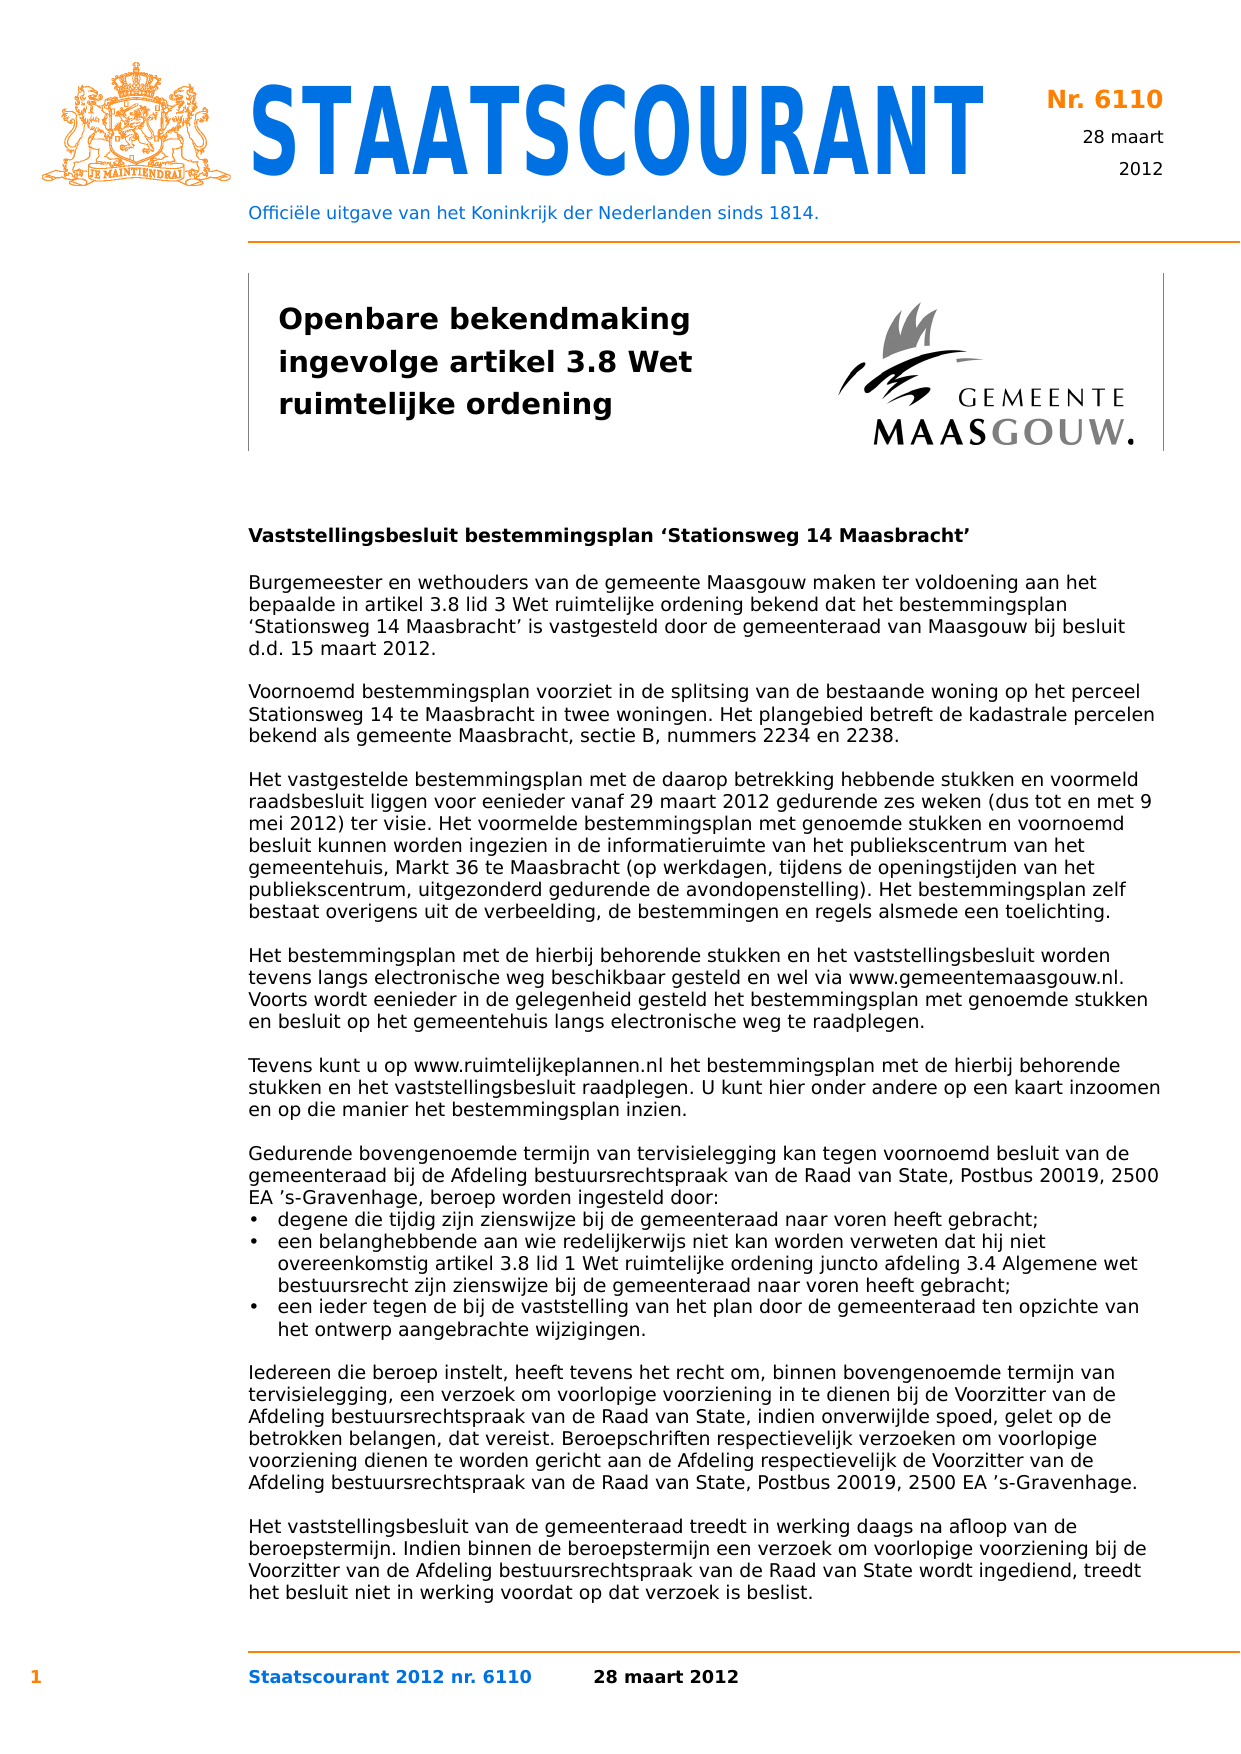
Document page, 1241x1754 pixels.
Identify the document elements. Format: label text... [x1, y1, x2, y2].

text Burgemeester en wethouders van de gemeente Maasgouw maken ter voldoening aan het bepaalde in artikel 3.8 lid 3 Wet ruimtelijke ordening bekend dat het bestemmingsplan ‘Stationsweg 14 Maasbracht’ is vastgesteld door de gemeenteraad van Maasgouw bij besluit d.d. 15 maart 2012. [248, 572, 1163, 659]
text Het vastgestelde bestemmingsplan met de daarop betrekking hebbende stukken en voormeld raadsbesluit liggen voor eenieder vanaf 29 maart 2012 gedurende zes weken (dus tot en met 9 mei 2012) ter visie. Het voormelde bestemmingsplan met genoemde stukken en voornoemd besluit kunnen worden ingezien in de informatieruimte van het publiekscentrum van het gemeentehuis, Markt 36 te Maasbracht (op werkdagen, tijdens de openingstijden van het publiekscentrum, uitgezonderd gedurende de avondopenstelling). Het bestemmingsplan zelf bestaat overigens uit de verbeelding, de bestemmingen en regels alsmede een toelichting. [248, 769, 1163, 923]
table_cell 2012 [998, 153, 1240, 203]
table_cell Officiële uitgave van het Koninkrijk der Nederlanden sinds 1814. [248, 203, 1240, 241]
text Gedurende bovengenoemde termijn van tervisielegging kan tegen voornoemd besluit van de gemeenteraad bij de Afdeling bestuursrechtspraak van de Raad van State, Postbus 20019, 2500 EA ’s-Gravenhage, beroep worden ingesteld door: [248, 1143, 1163, 1208]
table_cell 28 maart [998, 121, 1240, 153]
table_header STAATSCOURANT [248, 62, 998, 203]
picture [41, 62, 231, 186]
text Iedereen die beroep instelt, heeft tevens het recht om, binnen bovengenoemde termijn van tervisielegging, een verzoek om voorlopige voorziening in te dienen bij de Voorzitter van de Afdeling bestuursrechtspraak van de Raad van State, indien onverwijlde spoed, gelet op de betrokken belangen, dat vereist. Beroepschriften respectievelijk verzoeken om voorlopige voorziening dienen te worden gericht aan de Afdeling respectievelijk de Voorzitter van de Afdeling bestuursrechtspraak van de Raad van State, Postbus 20019, 2500 EA ’s-Gravenhage. [248, 1362, 1163, 1494]
picture [838, 302, 1134, 445]
text Voornoemd bestemmingsplan voorziet in de splitsing van de bestaande woning op het perceel Stationsweg 14 te Maasbracht in twee woningen. Het plangebied betreft de kadastrale percelen bekend als gemeente Maasbracht, sectie B, nummers 2234 en 2238. [248, 681, 1163, 747]
text Het bestemmingsplan met de hierbij behorende stukken en het vaststellingsbesluit worden tevens langs electronische weg beschikbaar gesteld en wel via www.gemeentemaasgouw.nl. Voorts wordt eenieder in de gelegenheid gesteld het bestemmingsplan met genoemde stukken en besluit op het gemeentehuis langs electronische weg te raadplegen. [248, 945, 1163, 1033]
text Tevens kunt u op www.ruimtelijkeplannen.nl het bestemmingsplan met de hierbij behorende stukken en het vaststellingsbesluit raadplegen. U kunt hier onder andere op een kaart inzoomen en op die manier het bestemmingsplan inzien. [248, 1055, 1163, 1121]
text • een belanghebbende aan wie redelijkerwijs niet kan worden verweten dat hij niet overeenkomstig artikel 3.8 lid 1 Wet ruimtelijke ordening juncto afdeling 3.4 Algemene wet bestuursrecht zijn zienswijze bij de gemeenteraad naar voren heeft gebracht; [248, 1231, 1163, 1296]
subtitle Vaststellingsbesluit bestemmingsplan ‘Stationsweg 14 Maasbracht’ [248, 525, 1163, 547]
subtitle Openbare bekendmaking ingevolge artikel 3.8 Wet ruimtelijke ordening [249, 273, 1163, 451]
text • een ieder tegen de bij de vaststelling van het plan door de gemeenteraad ten opzichte van het ontwerp aangebrachte wijzigingen. [248, 1296, 1163, 1340]
table_header [25, 62, 248, 241]
text • degene die tijdig zijn zienswijze bij de gemeenteraad naar voren heeft gebracht; [248, 1208, 1163, 1231]
table_header Nr. 6110 [998, 62, 1240, 121]
text Het vaststellingsbesluit van de gemeenteraad treedt in werking daags na afloop van de beroepstermijn. Indien binnen de beroepstermijn een verzoek om voorlopige voorziening bij de Voorzitter van de Afdeling bestuursrechtspraak van de Raad van State wordt ingediend, treedt het besluit niet in werking voordat op dat verzoek is beslist. [248, 1516, 1163, 1604]
